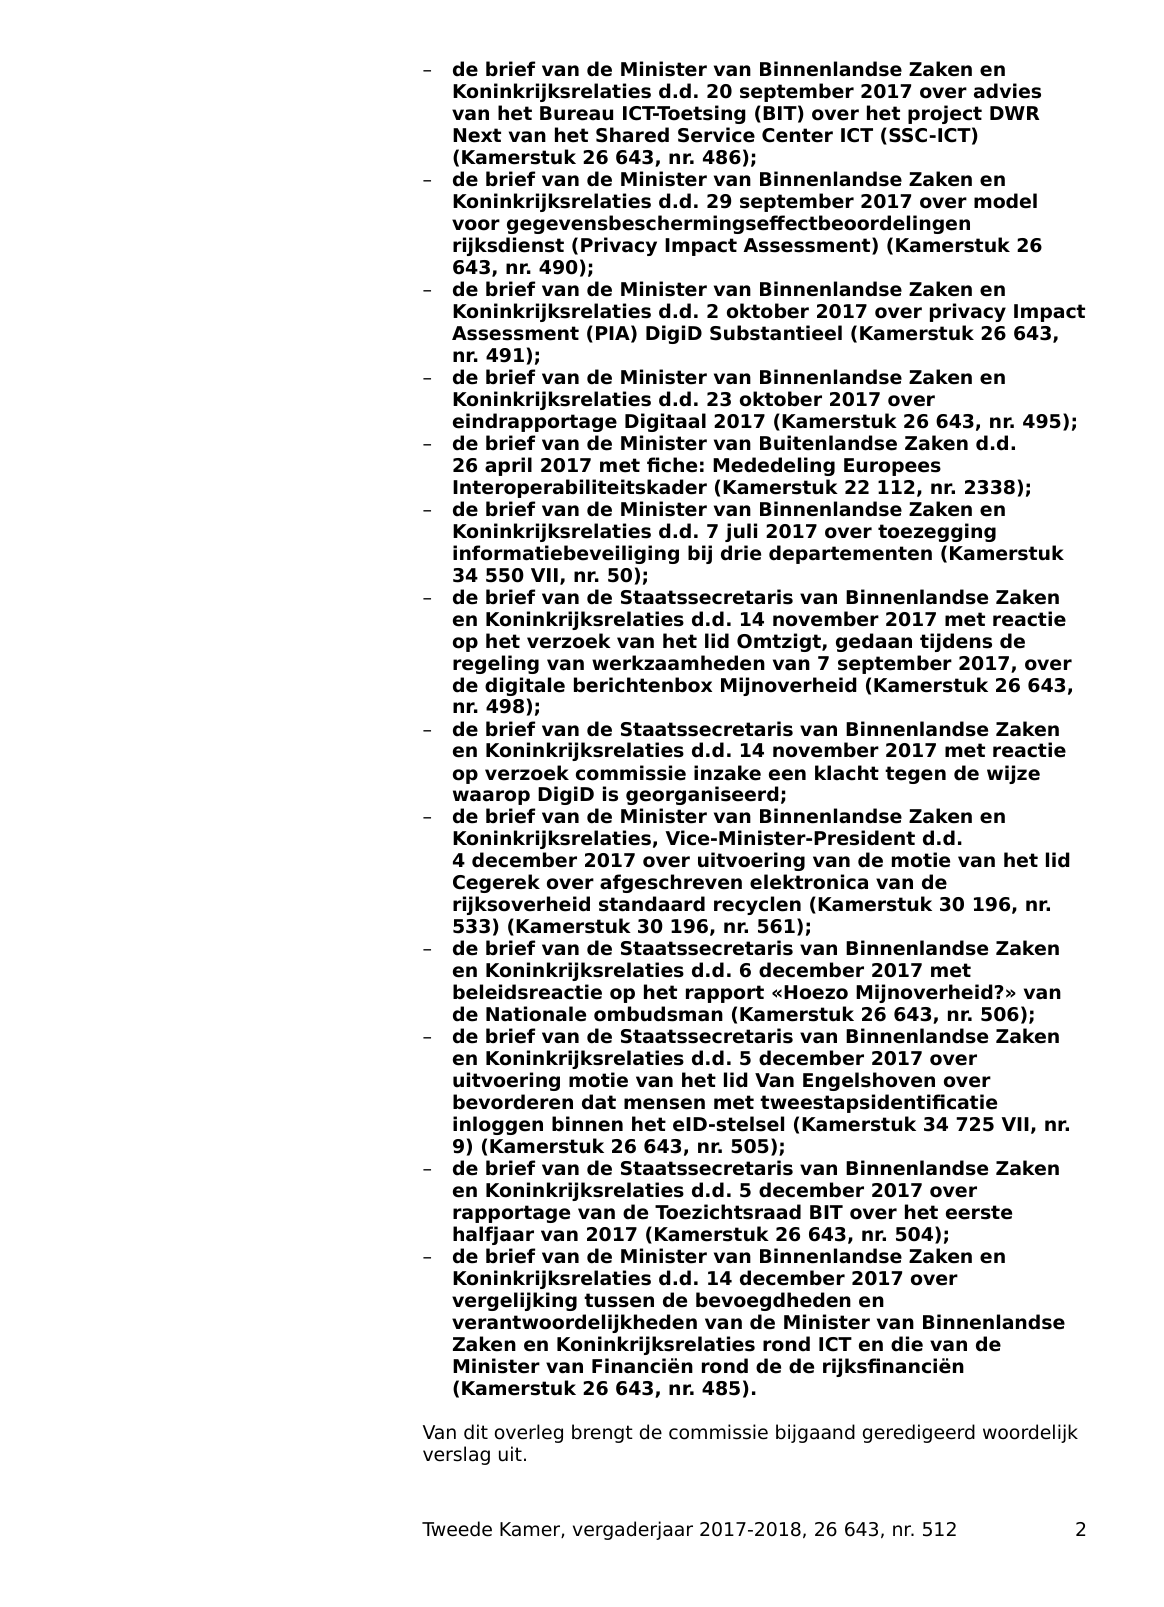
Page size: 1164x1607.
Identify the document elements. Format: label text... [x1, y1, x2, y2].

text – de brief van de Minister van Buitenlandse Zaken d.d. 26 april 2017 met fiche: Mededeling Europees Interoperabiliteitskader (Kamerstuk 22 112, nr. 2338); [422, 433, 1087, 499]
text – de brief van de Staatssecretaris van Binnenlandse Zaken en Koninkrijksrelaties d.d. 5 december 2017 over rapportage van de Toezichtsraad BIT over het eerste halfjaar van 2017 (Kamerstuk 26 643, nr. 504); [422, 1158, 1087, 1246]
text – de brief van de Staatssecretaris van Binnenlandse Zaken en Koninkrijksrelaties d.d. 6 december 2017 met beleidsreactie op het rapport «Hoezo Mijnoverheid?» van de Nationale ombudsman (Kamerstuk 26 643, nr. 506); [422, 938, 1087, 1026]
text – de brief van de Minister van Binnenlandse Zaken en Koninkrijksrelaties, Vice-Minister-President d.d. 4 december 2017 over uitvoering van de motie van het lid Cegerek over afgeschreven elektronica van de rijksoverheid standaard recyclen (Kamerstuk 30 196, nr. 533) (Kamerstuk 30 196, nr. 561); [422, 806, 1087, 938]
text – de brief van de Minister van Binnenlandse Zaken en Koninkrijksrelaties d.d. 14 december 2017 over vergelijking tussen de bevoegdheden en verantwoordelijkheden van de Minister van Binnenlandse Zaken en Koninkrijksrelaties rond ICT en die van de Minister van Financiën rond de de rijksfinanciën (Kamerstuk 26 643, nr. 485). [422, 1246, 1087, 1400]
text – de brief van de Minister van Binnenlandse Zaken en Koninkrijksrelaties d.d. 2 oktober 2017 over privacy Impact Assessment (PIA) DigiD Substantieel (Kamerstuk 26 643, nr. 491); [422, 279, 1087, 367]
text – de brief van de Staatssecretaris van Binnenlandse Zaken en Koninkrijksrelaties d.d. 5 december 2017 over uitvoering motie van het lid Van Engelshoven over bevorderen dat mensen met tweestapsidentificatie inloggen binnen het eID-stelsel (Kamerstuk 34 725 VII, nr. 9) (Kamerstuk 26 643, nr. 505); [422, 1026, 1087, 1158]
text Van dit overleg brengt de commissie bijgaand geredigeerd woordelijk verslag uit. [422, 1422, 1087, 1466]
text – de brief van de Minister van Binnenlandse Zaken en Koninkrijksrelaties d.d. 23 oktober 2017 over eindrapportage Digitaal 2017 (Kamerstuk 26 643, nr. 495); [422, 367, 1087, 433]
text – de brief van de Staatssecretaris van Binnenlandse Zaken en Koninkrijksrelaties d.d. 14 november 2017 met reactie op verzoek commissie inzake een klacht tegen de wijze waarop DigiD is georganiseerd; [422, 718, 1087, 806]
text – de brief van de Minister van Binnenlandse Zaken en Koninkrijksrelaties d.d. 20 september 2017 over advies van het Bureau ICT-Toetsing (BIT) over het project DWR Next van het Shared Service Center ICT (SSC-ICT) (Kamerstuk 26 643, nr. 486); [422, 59, 1087, 169]
text – de brief van de Minister van Binnenlandse Zaken en Koninkrijksrelaties d.d. 7 juli 2017 over toezegging informatiebeveiliging bij drie departementen (Kamerstuk 34 550 VII, nr. 50); [422, 499, 1087, 587]
text – de brief van de Staatssecretaris van Binnenlandse Zaken en Koninkrijksrelaties d.d. 14 november 2017 met reactie op het verzoek van het lid Omtzigt, gedaan tijdens de regeling van werkzaamheden van 7 september 2017, over de digitale berichtenbox Mijnoverheid (Kamerstuk 26 643, nr. 498); [422, 587, 1087, 718]
text – de brief van de Minister van Binnenlandse Zaken en Koninkrijksrelaties d.d. 29 september 2017 over model voor gegevensbeschermingseffectbeoordelingen rijksdienst (Privacy Impact Assessment) (Kamerstuk 26 643, nr. 490); [422, 169, 1087, 279]
